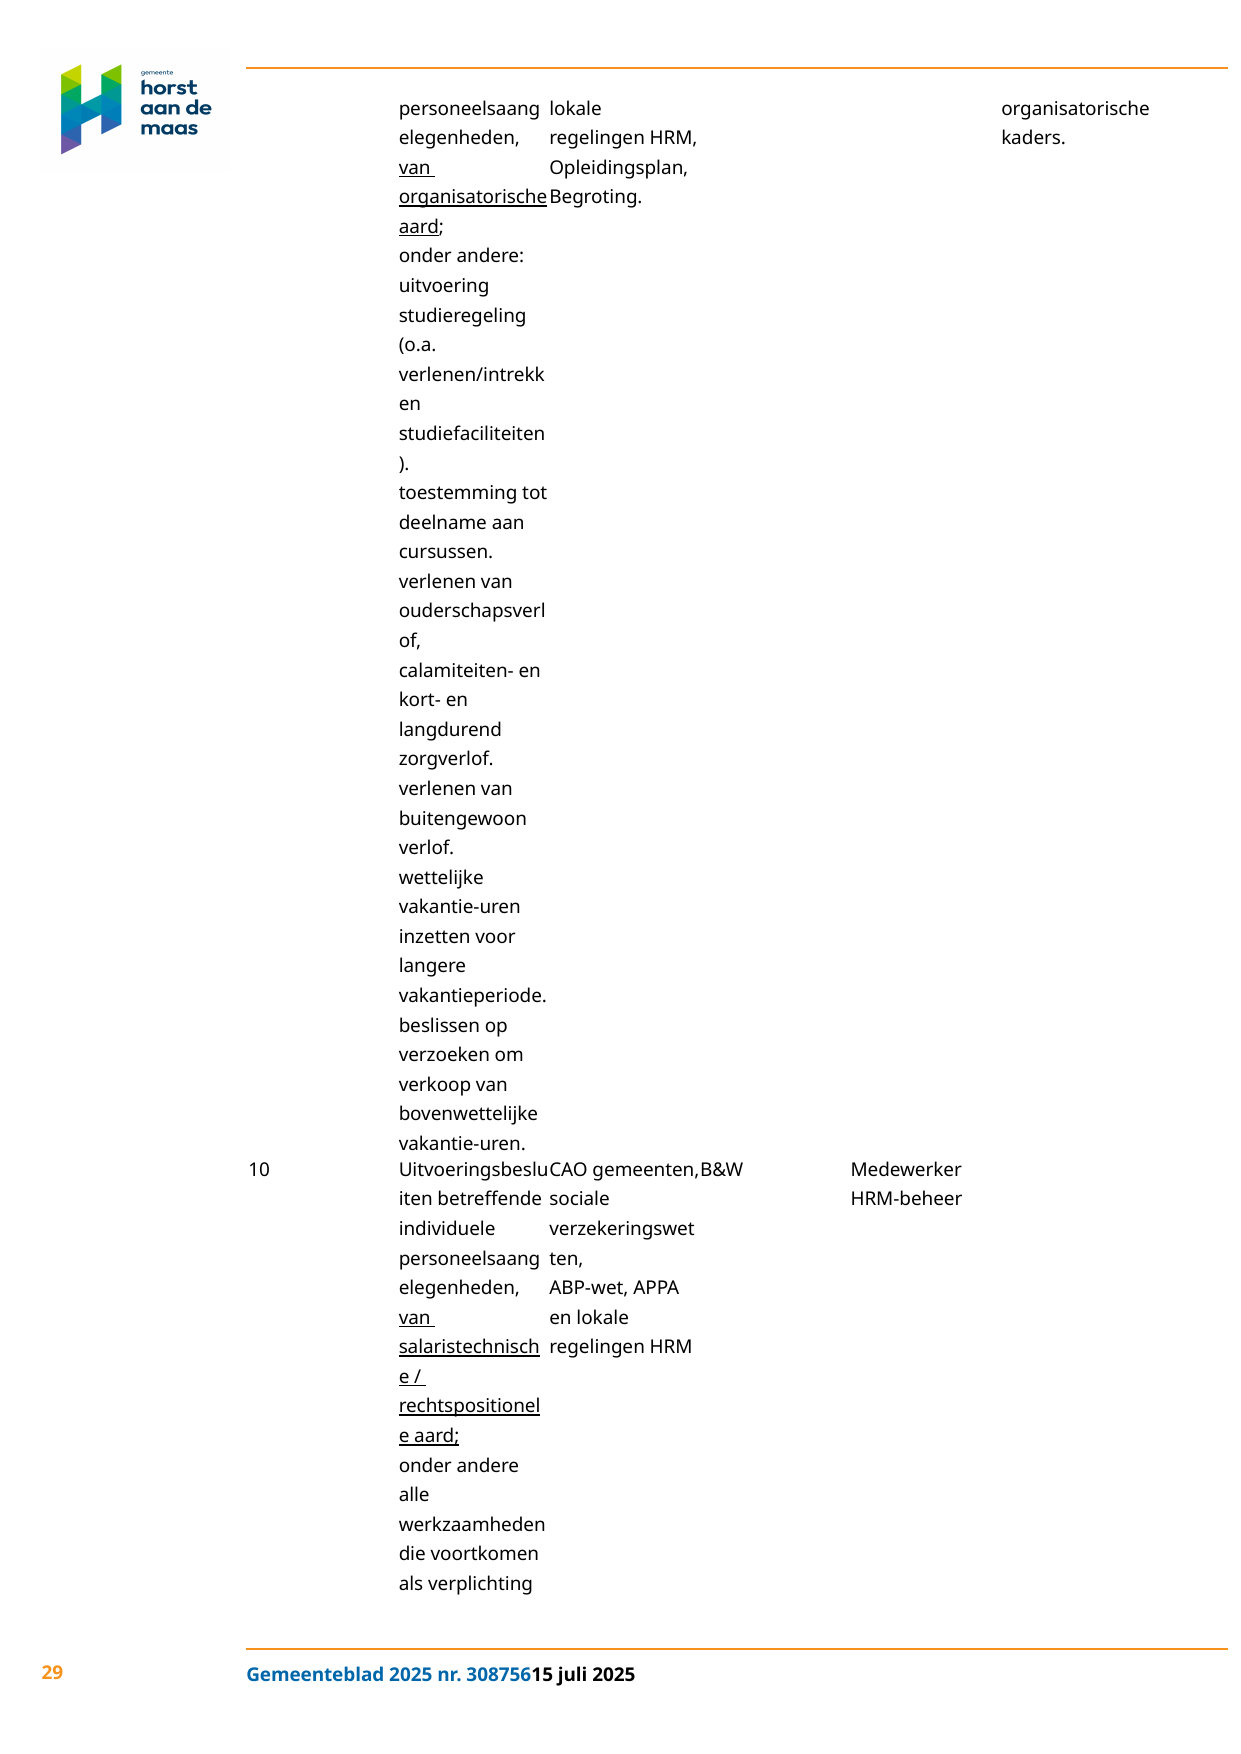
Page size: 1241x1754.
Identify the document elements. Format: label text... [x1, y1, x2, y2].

picture [41, 47, 231, 172]
table_cell CAO gemeenten, sociale verzekeringswetten, ABP-wet, APPA en lokale regelingen HRM [549, 1156, 700, 1596]
table_cell lokale regelingen HRM, Opleidingsplan, Begroting. [549, 95, 700, 1156]
table_cell [1001, 1156, 1152, 1596]
table_cell organisatorische kaders. [1001, 95, 1152, 1156]
table_cell [700, 95, 850, 1156]
table_cell Medewerker HRM-beheer [850, 1156, 1001, 1596]
table_cell 10 [248, 1156, 398, 1596]
table_cell [850, 95, 1001, 1156]
table_cell [248, 95, 398, 1156]
table_cell personeelsaangelegenheden, van organisatorische aard; onder andere: uitvoering studieregeling (o.a. verlenen/intrekken studiefaciliteiten). toestemming tot deelname aan cursussen. verlenen van ouderschapsverlof, calamiteiten- en kort- en langdurend zorgverlof. verlenen van buitengewoon verlof. wettelijke vakantie-uren inzetten voor langere vakantieperiode. beslissen op verzoeken om verkoop van bovenwettelijke vakantie-uren. [399, 95, 549, 1156]
table_cell Uitvoeringsbesluiten betreffende individuele personeelsaangelegenheden, van salaristechnische / rechtspositionele aard; onder andere alle werkzaamheden die voortkomen als verplichting [399, 1156, 549, 1596]
table_cell B&W [700, 1156, 850, 1596]
